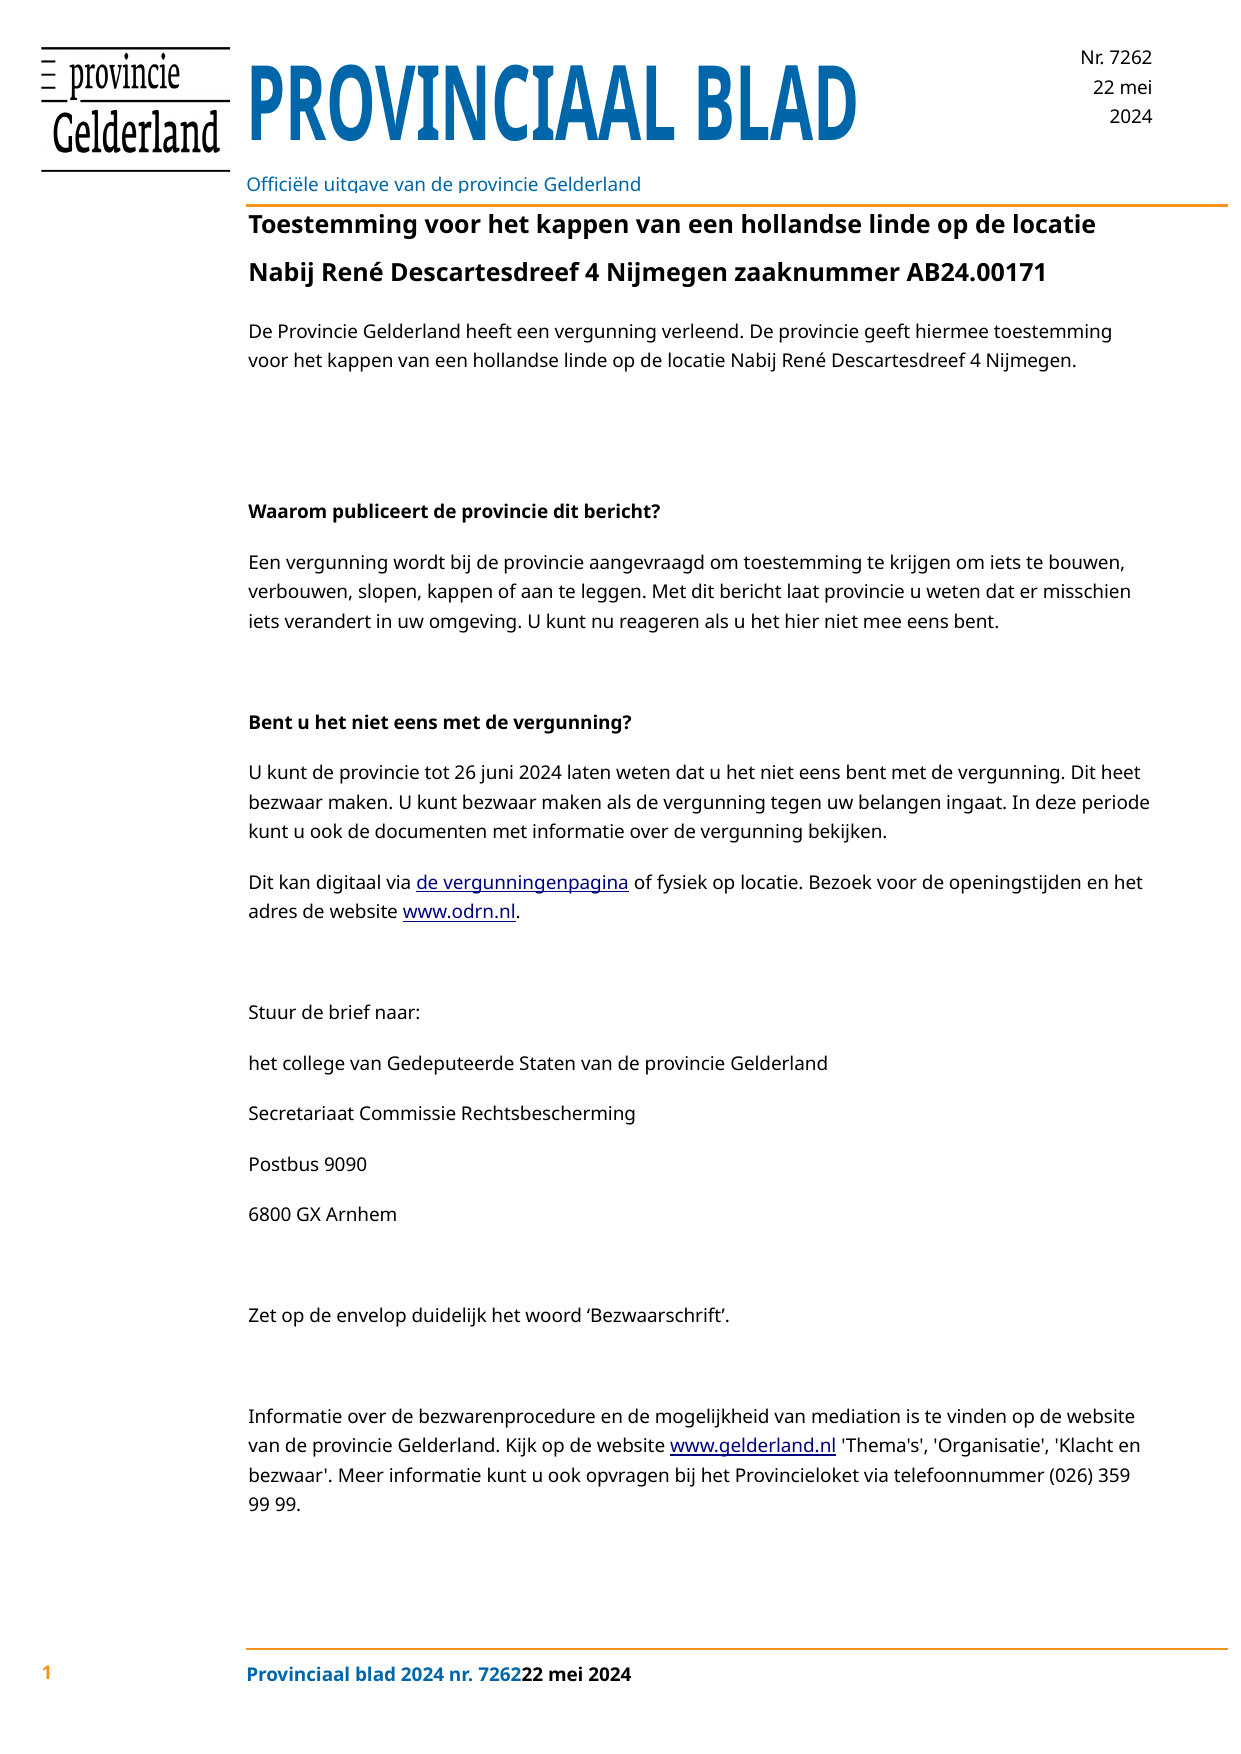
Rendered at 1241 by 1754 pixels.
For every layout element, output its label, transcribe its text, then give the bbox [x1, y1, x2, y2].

text Informatie over de bezwarenprocedure en de mogelijkheid van mediation is te vinden op de website van de provincie Gelderland. Kijk op de website www.gelderland.nl 'Thema's', 'Organisatie', 'Klacht en bezwaar'. Meer informatie kunt u ook opvragen bij het Provincieloket via telefoonnummer (026) 359 99 99. [248, 1403, 1152, 1517]
text Stuur de brief naar: [248, 999, 1152, 1025]
text Secretariaat Commissie Rechtsbescherming [248, 1100, 1152, 1126]
picture [41, 47, 231, 172]
text Waarom publiceert de provincie dit bericht? [248, 499, 1152, 524]
text Toestemming voor het kappen van een hollandse linde op de locatie Nabij René Descartesdreef 4 Nijmegen zaaknummer AB24.00171 [248, 207, 1152, 288]
text U kunt de provincie tot 26 juni 2024 laten weten dat u het niet eens bent met de vergunning. Dit heet bezwaar maken. U kunt bezwaar maken als de vergunning tegen uw belangen ingaat. In deze periode kunt u ook de documenten met informatie over de vergunning bekijken. [248, 759, 1152, 844]
text Postbus 9090 [248, 1151, 1152, 1177]
text De Provincie Gelderland heeft een vergunning verleend. De provincie geeft hiermee toestemming voor het kappen van een hollandse linde op de locatie Nabij René Descartesdreef 4 Nijmegen. [248, 318, 1152, 373]
text 6800 GX Arnhem [248, 1201, 1152, 1227]
text Een vergunning wordt bij de provincie aangevraagd om toestemming te krijgen om iets te bouwen, verbouwen, slopen, kappen of aan te leggen. Met dit bericht laat provincie u weten dat er misschien iets verandert in uw omgeving. U kunt nu reageren als u het hier niet mee eens bent. [248, 549, 1152, 634]
text Bent u het niet eens met de vergunning? [248, 709, 1152, 735]
text Dit kan digitaal via de vergunningenpagina of fysiek op locatie. Bezoek voor de openingstijden en het adres de website www.odrn.nl. [248, 869, 1152, 924]
text Zet op de envelop duidelijk het woord ‘Bezwaarschrift’. [248, 1302, 1152, 1328]
text het college van Gedeputeerde Staten van de provincie Gelderland [248, 1050, 1152, 1076]
